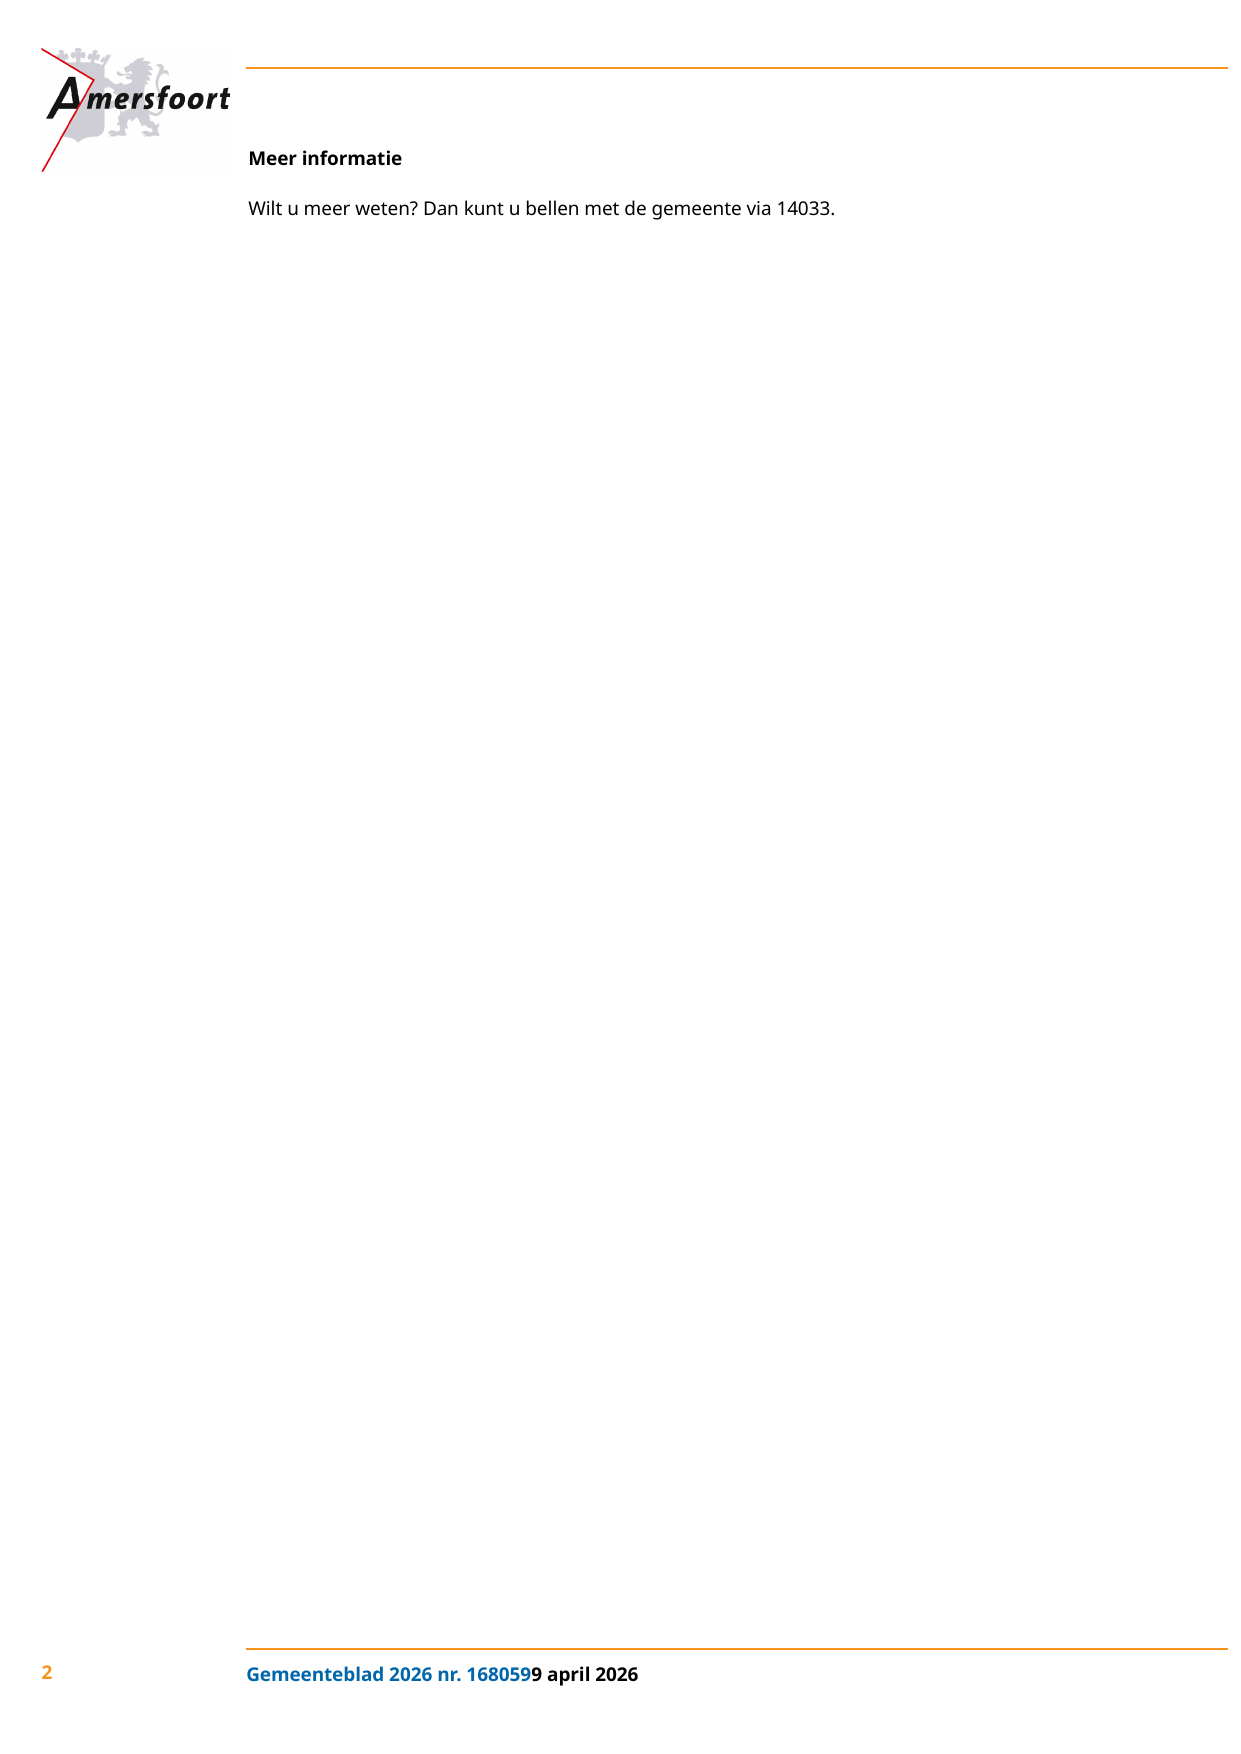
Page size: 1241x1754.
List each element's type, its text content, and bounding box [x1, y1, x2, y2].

text Wilt u meer weten? Dan kunt u bellen met de gemeente via 14033. [248, 196, 1152, 221]
text Meer informatie [248, 145, 1152, 171]
picture [41, 47, 231, 172]
